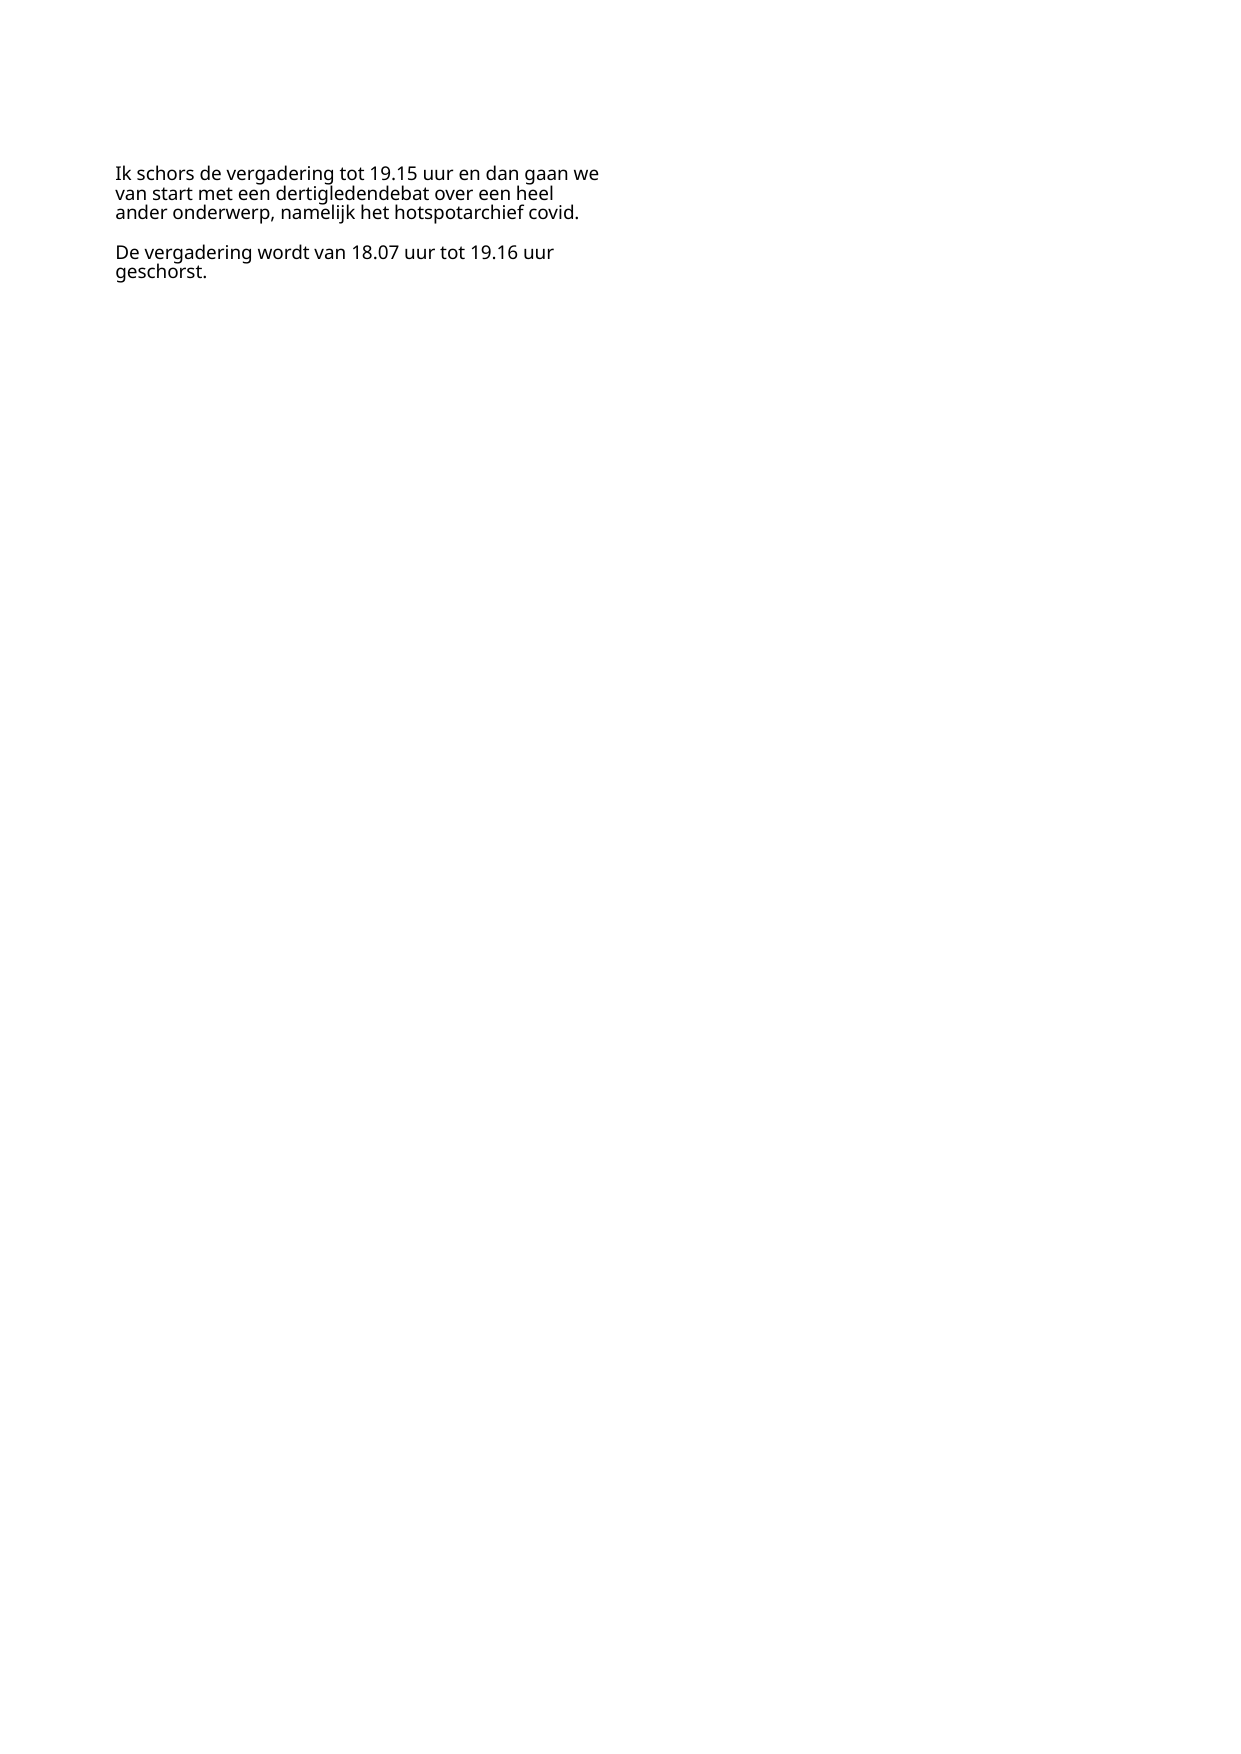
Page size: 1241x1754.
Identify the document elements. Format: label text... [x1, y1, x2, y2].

text De vergadering wordt van 18.07 uur tot 19.16 uur geschorst. [115, 244, 605, 282]
text Ik schors de vergadering tot 19.15 uur en dan gaan we van start met een dertigledendebat over een heel ander onderwerp, namelijk het hotspotarchief covid. [115, 165, 605, 223]
